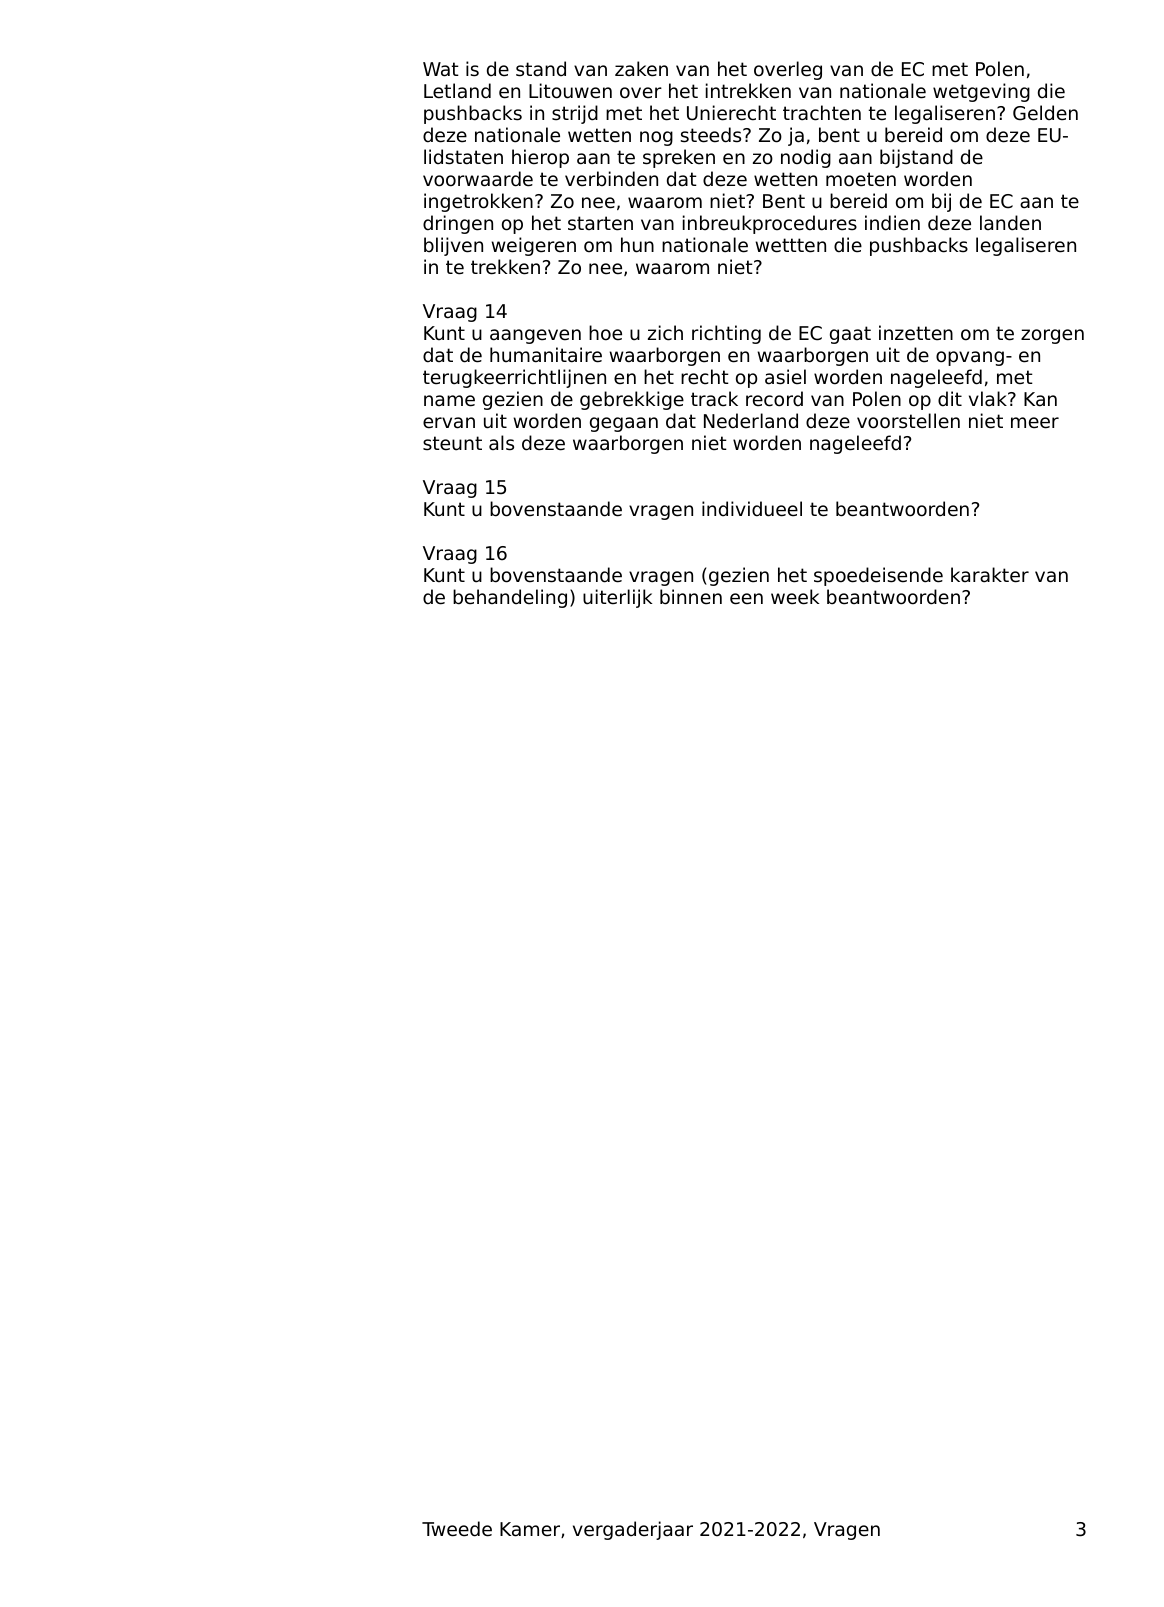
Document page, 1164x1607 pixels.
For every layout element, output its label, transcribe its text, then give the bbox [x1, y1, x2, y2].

text Vraag 16 [422, 543, 1087, 565]
text Kunt u aangeven hoe u zich richting de EC gaat inzetten om te zorgen dat de humanitaire waarborgen en waarborgen uit de opvang- en terugkeerrichtlijnen en het recht op asiel worden nageleefd, met name gezien de gebrekkige track record van Polen op dit vlak? Kan ervan uit worden gegaan dat Nederland deze voorstellen niet meer steunt als deze waarborgen niet worden nageleefd? [422, 323, 1087, 455]
text Wat is de stand van zaken van het overleg van de EC met Polen, Letland en Litouwen over het intrekken van nationale wetgeving die pushbacks in strijd met het Unierecht trachten te legaliseren? Gelden deze nationale wetten nog steeds? Zo ja, bent u bereid om deze EU-lidstaten hierop aan te spreken en zo nodig aan bijstand de voorwaarde te verbinden dat deze wetten moeten worden ingetrokken? Zo nee, waarom niet? Bent u bereid om bij de EC aan te dringen op het starten van inbreukprocedures indien deze landen blijven weigeren om hun nationale wettten die pushbacks legaliseren in te trekken? Zo nee, waarom niet? [422, 59, 1087, 279]
text Kunt u bovenstaande vragen individueel te beantwoorden? [422, 499, 1087, 521]
text Vraag 15 [422, 477, 1087, 499]
text Vraag 14 [422, 301, 1087, 323]
text Kunt u bovenstaande vragen (gezien het spoedeisende karakter van de behandeling) uiterlijk binnen een week beantwoorden? [422, 565, 1087, 609]
